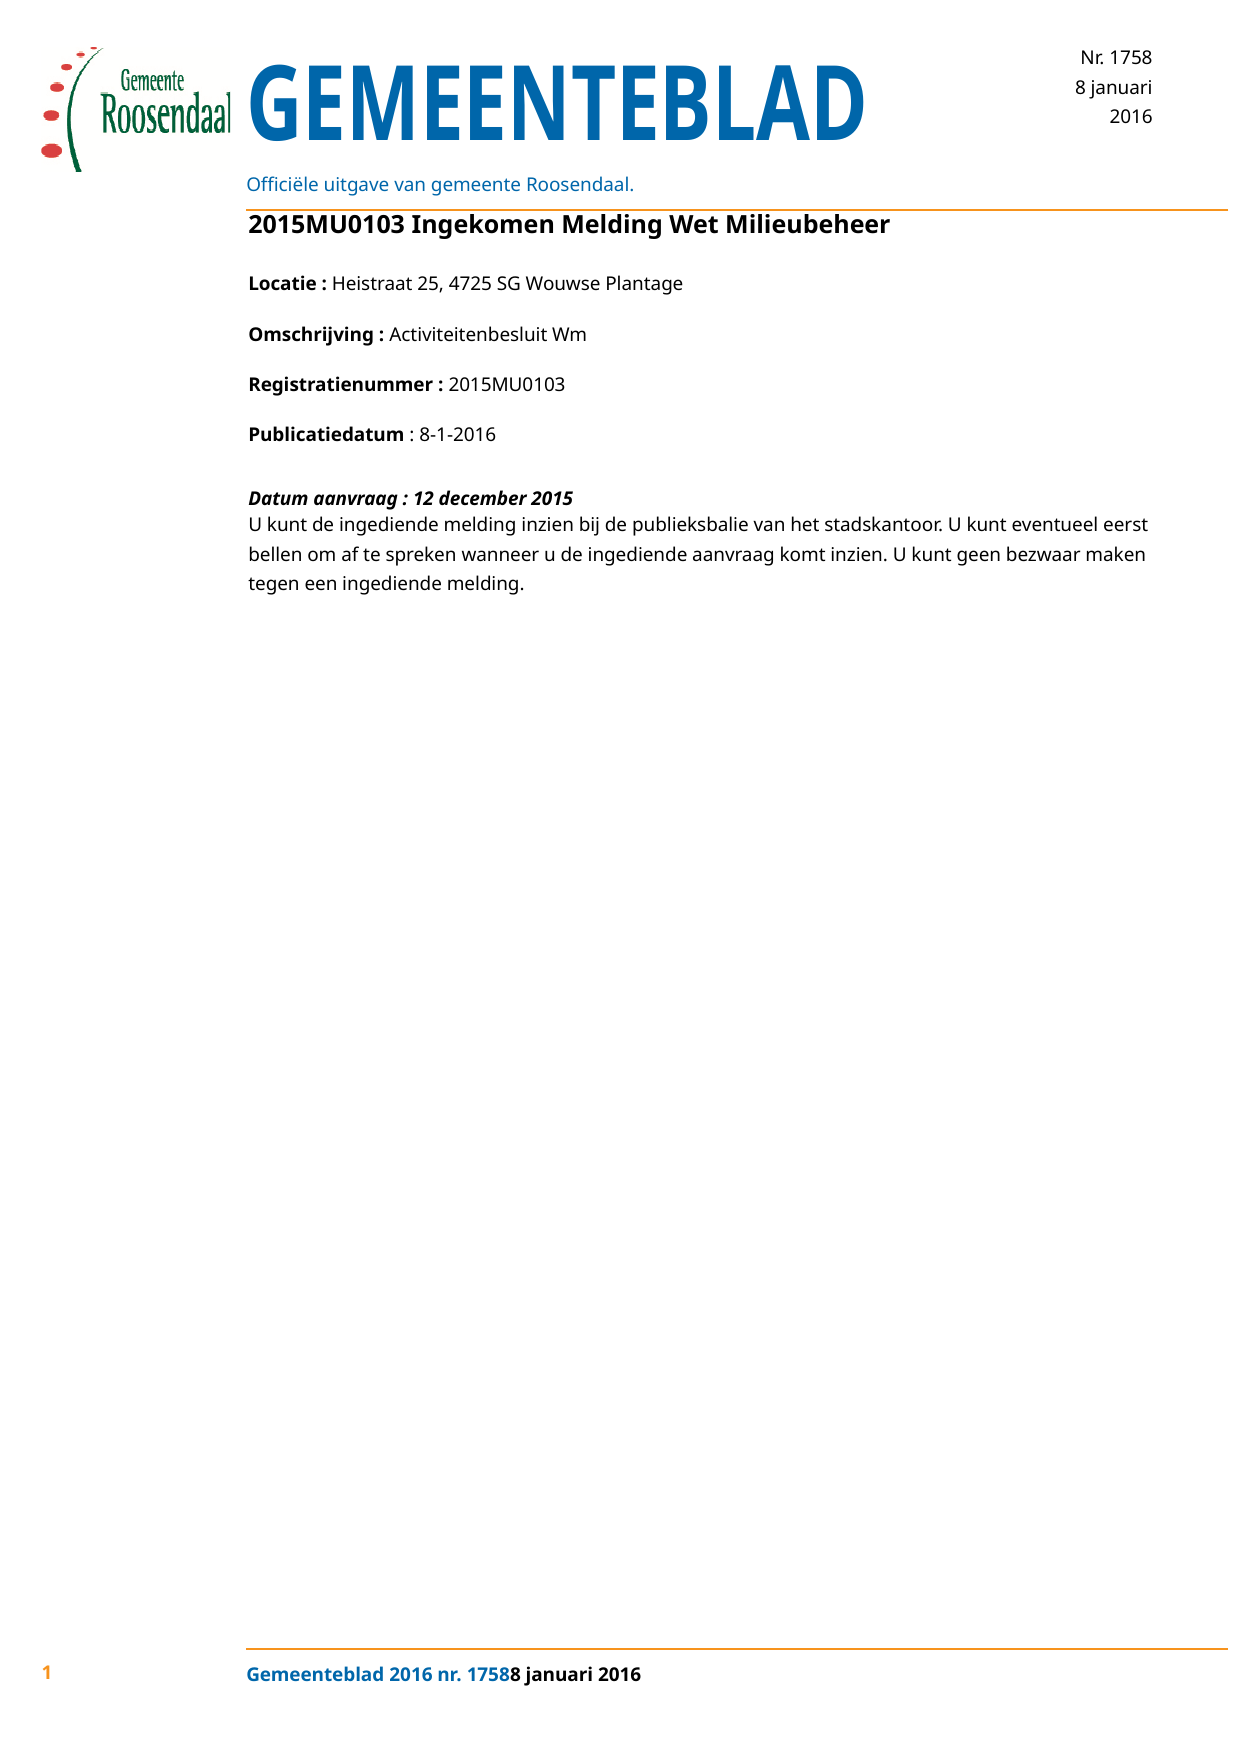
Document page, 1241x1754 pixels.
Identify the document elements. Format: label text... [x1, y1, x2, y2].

picture [41, 47, 231, 172]
text Locatie : Heistraat 25, 4725 SG Wouwse Plantage [248, 270, 1152, 296]
text 2015MU0103 Ingekomen Melding Wet Milieubeheer [248, 211, 1152, 241]
text Omschrijving : Activiteitenbesluit Wm [248, 321, 1152, 346]
text Registratienummer : 2015MU0103 [248, 371, 1152, 397]
text Publicatiedatum : 8-1-2016 [248, 422, 1152, 447]
text Datum aanvraag : 12 december 2015 [248, 486, 1152, 511]
text U kunt de ingediende melding inzien bij de publieksbalie van het stadskantoor. U kunt eventueel eerst bellen om af te spreken wanneer u de ingediende aanvraag komt inzien. U kunt geen bezwaar maken tegen een ingediende melding. [248, 511, 1152, 596]
